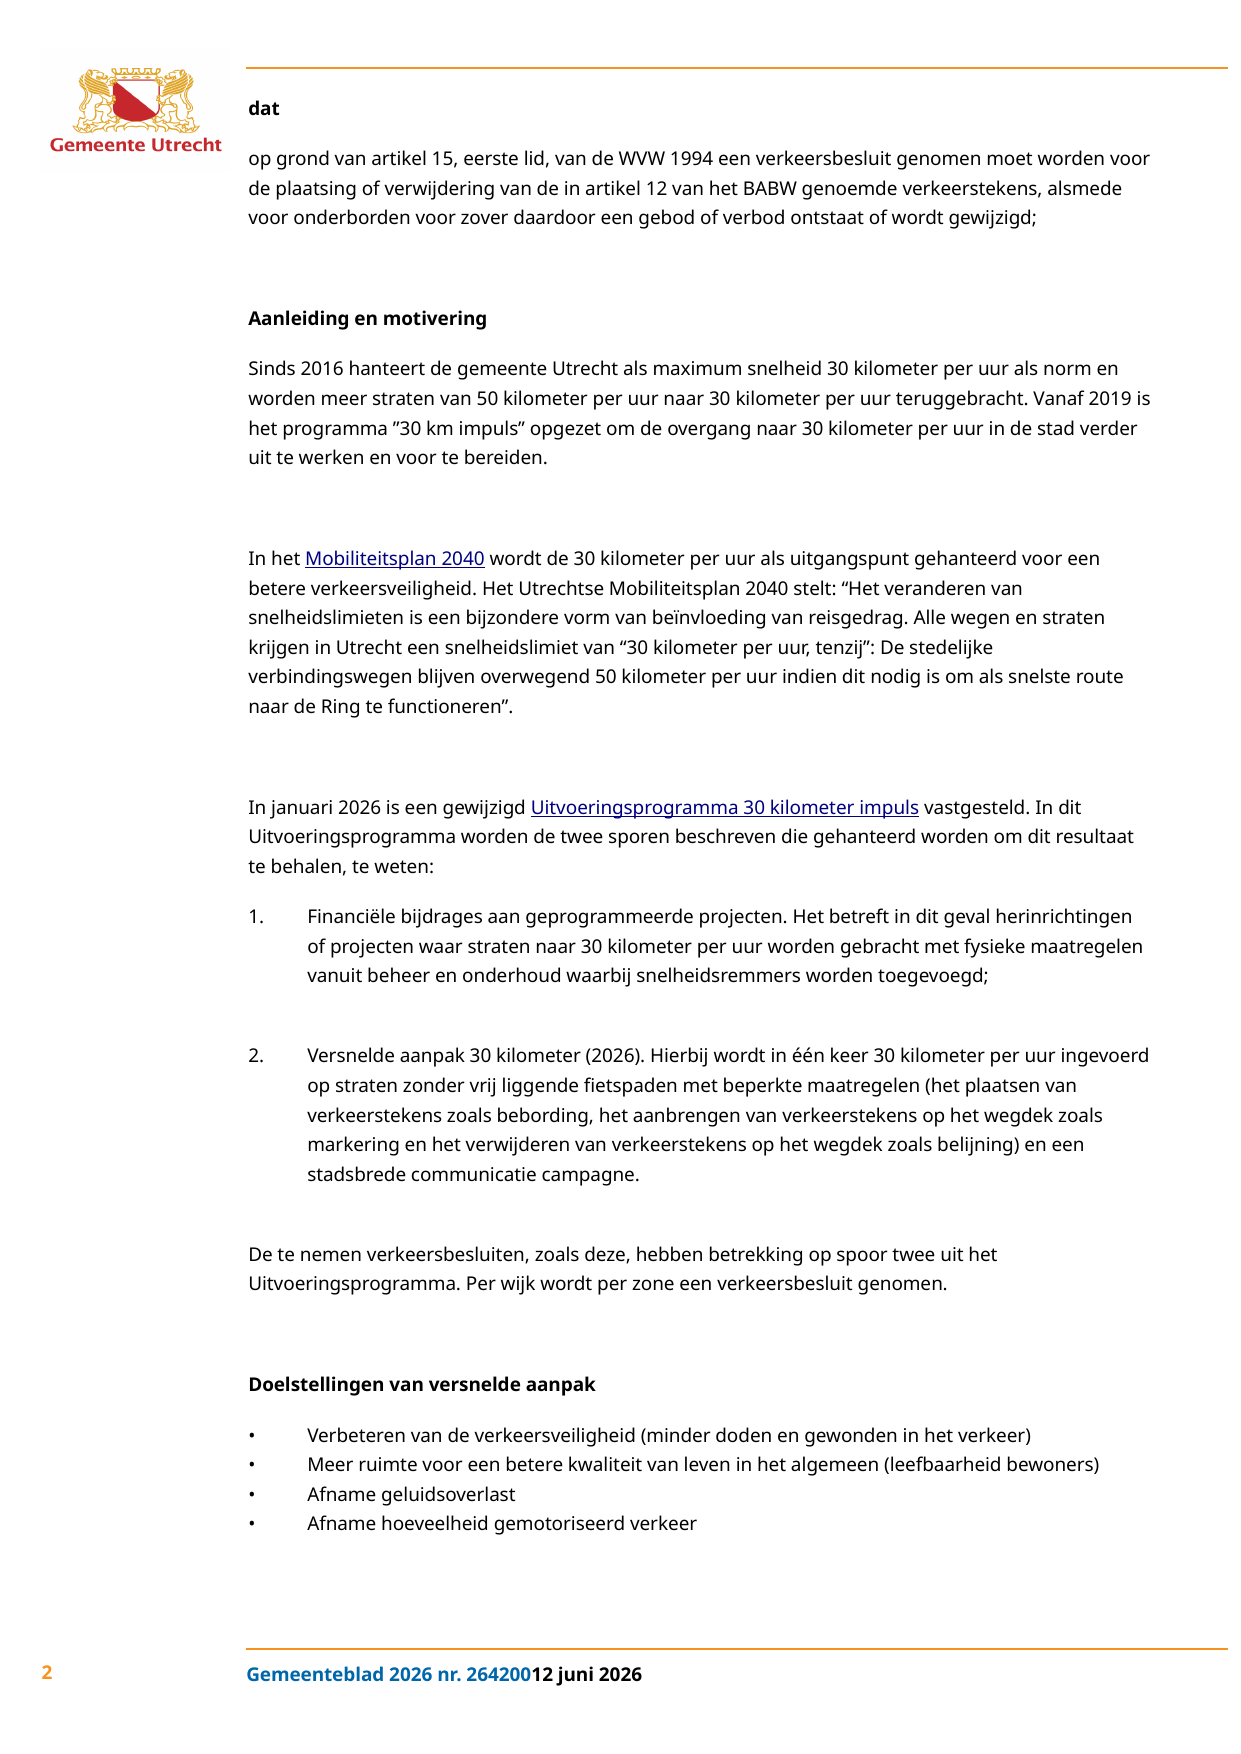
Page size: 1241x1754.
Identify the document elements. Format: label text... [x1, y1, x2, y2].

list Verbeteren van de verkeersveiligheid (minder doden en gewonden in het verkeer) [248, 1422, 1152, 1448]
list Versnelde aanpak 30 kilometer (2026). Hierbij wordt in één keer 30 kilometer per uur ingevoerd op straten zonder vrij liggende fietspaden met beperkte maatregelen (het plaatsen van verkeerstekens zoals bebording, het aanbrengen van verkeerstekens op het wegdek zoals markering en het verwijderen van verkeerstekens op het wegdek zoals belijning) en een stadsbrede communicatie campagne. [248, 1043, 1152, 1187]
picture [41, 47, 231, 172]
text Sinds 2016 hanteert de gemeente Utrecht als maximum snelheid 30 kilometer per uur als norm en worden meer straten van 50 kilometer per uur naar 30 kilometer per uur teruggebracht. Vanaf 2019 is het programma ”30 km impuls” opgezet om de overgang naar 30 kilometer per uur in de stad verder uit te werken en voor te bereiden. [248, 356, 1152, 470]
list Afname hoeveelheid gemotoriseerd verkeer [248, 1511, 1152, 1536]
list Afname geluidsoverlast [248, 1481, 1152, 1507]
text De te nemen verkeersbesluiten, zoals deze, hebben betrekking op spoor twee uit het Uitvoeringsprogramma. Per wijk wordt per zone een verkeersbesluit genomen. [248, 1241, 1152, 1296]
text dat [248, 95, 1152, 121]
text Doelstellingen van versnelde aanpak [248, 1371, 1152, 1397]
text In het Mobiliteitsplan 2040 wordt de 30 kilometer per uur als uitgangspunt gehanteerd voor een betere verkeersveiligheid. Het Utrechtse Mobiliteitsplan 2040 stelt: “Het veranderen van snelheidslimieten is een bijzondere vorm van beïnvloeding van reisgedrag. Alle wegen en straten krijgen in Utrecht een snelheidslimiet van “30 kilometer per uur, tenzij”: De stedelijke verbindingswegen blijven overwegend 50 kilometer per uur indien dit nodig is om als snelste route naar de Ring te functioneren”. [248, 545, 1152, 719]
text op grond van artikel 15, eerste lid, van de WVW 1994 een verkeersbesluit genomen moet worden voor de plaatsing of verwijdering van de in artikel 12 van het BABW genoemde verkeerstekens, alsmede voor onderborden voor zover daardoor een gebod of verbod ontstaat of wordt gewijzigd; [248, 145, 1152, 230]
list Meer ruimte voor een betere kwaliteit van leven in het algemeen (leefbaarheid bewoners) [248, 1451, 1152, 1477]
list Financiële bijdrages aan geprogrammeerde projecten. Het betreft in dit geval herinrichtingen of projecten waar straten naar 30 kilometer per uur worden gebracht met fysieke maatregelen vanuit beheer en onderhoud waarbij snelheidsremmers worden toegevoegd; [248, 903, 1152, 988]
text In januari 2026 is een gewijzigd Uitvoeringsprogramma 30 kilometer impuls vastgesteld. In dit Uitvoeringsprogramma worden de twee sporen beschreven die gehanteerd worden om dit resultaat te behalen, te weten: [248, 794, 1152, 879]
text Aanleiding en motivering [248, 305, 1152, 331]
